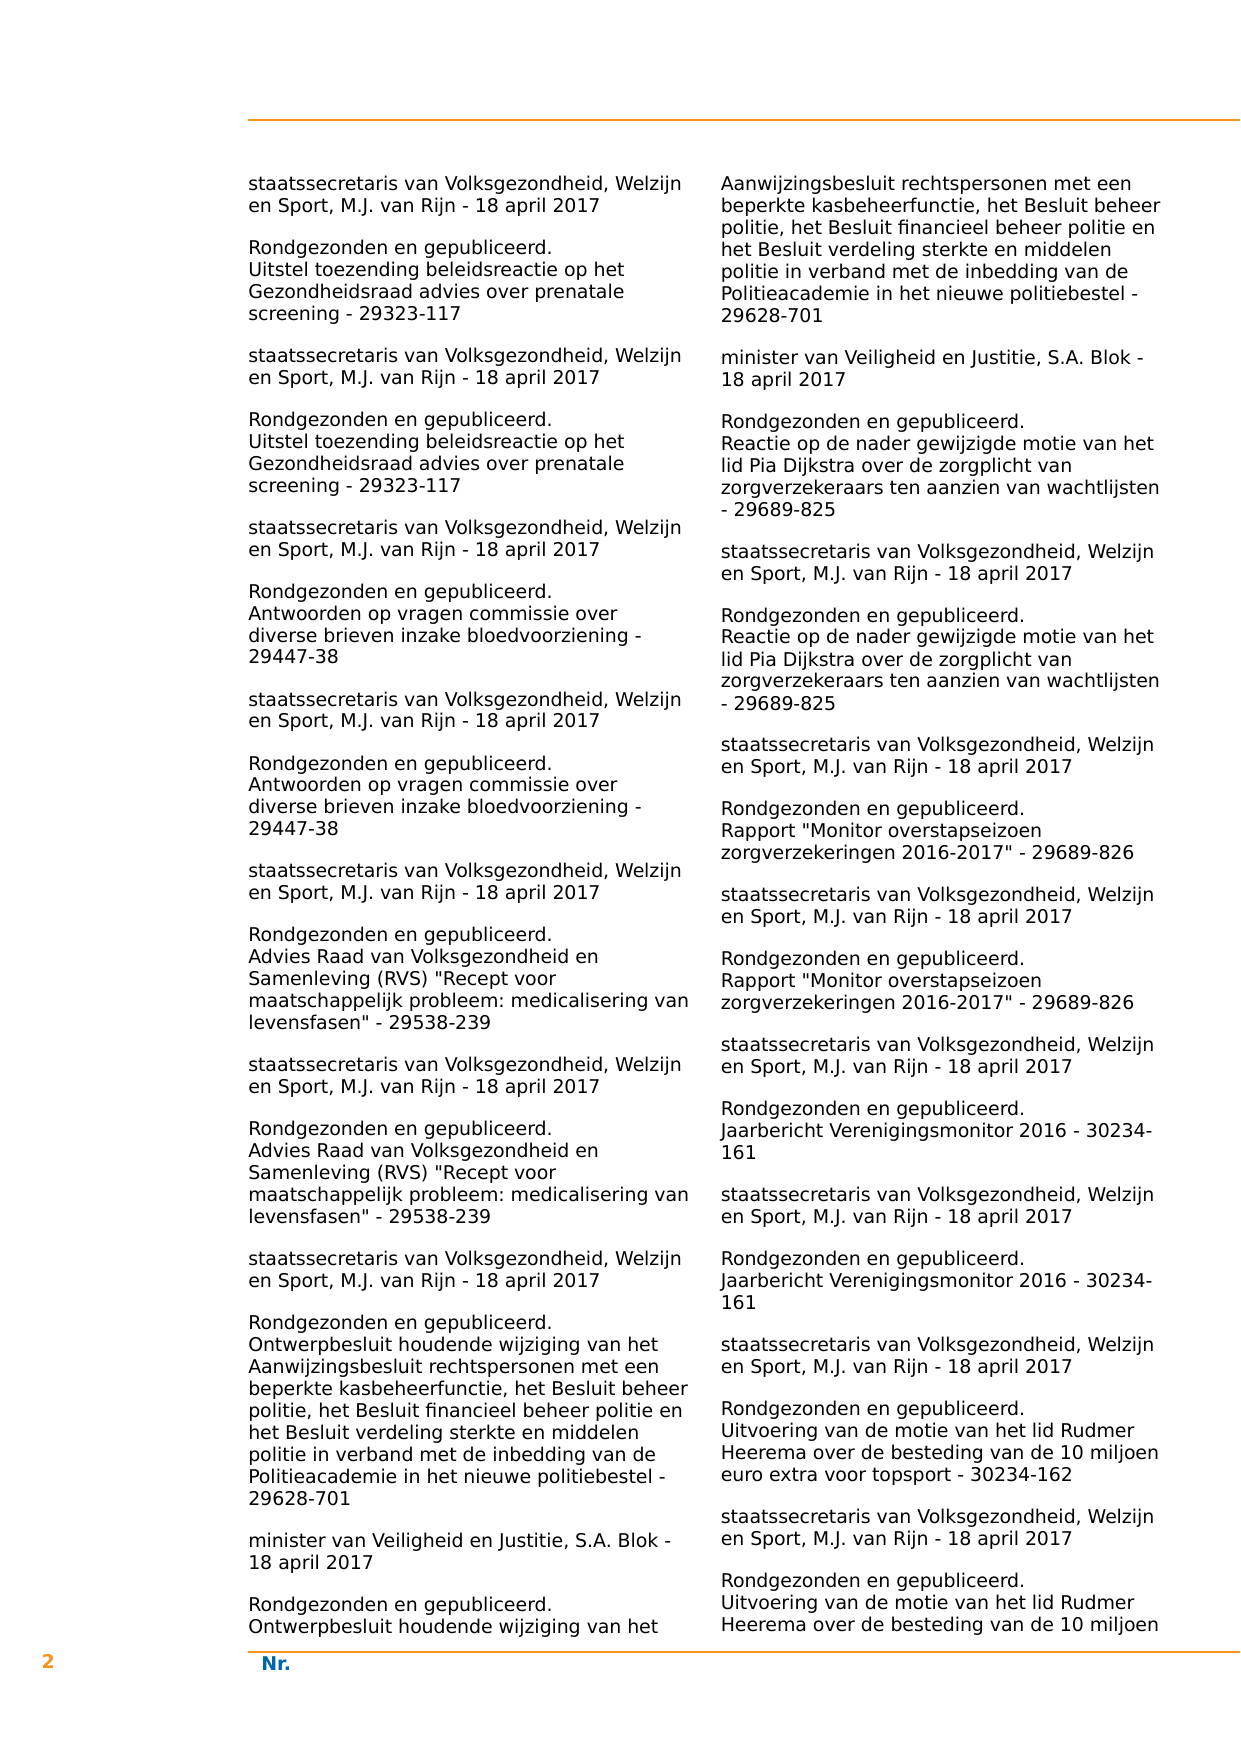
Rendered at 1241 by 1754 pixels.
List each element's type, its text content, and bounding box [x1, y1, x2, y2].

text staatssecretaris van Volksgezondheid, Welzijn en Sport, M.J. van Rijn - 18 april 2017 [721, 884, 1163, 928]
text staatssecretaris van Volksgezondheid, Welzijn en Sport, M.J. van Rijn - 18 april 2017 [248, 1054, 691, 1098]
text Rondgezonden en gepubliceerd. [721, 1248, 1163, 1270]
text Aanwijzingsbesluit rechtspersonen met een beperkte kasbeheerfunctie, het Besluit beheer politie, het Besluit financieel beheer politie en het Besluit verdeling sterkte en middelen politie in verband met de inbedding van de Politieacademie in het nieuwe politiebestel - 29628-701 [721, 173, 1163, 327]
text staatssecretaris van Volksgezondheid, Welzijn en Sport, M.J. van Rijn - 18 april 2017 [721, 1334, 1163, 1378]
text staatssecretaris van Volksgezondheid, Welzijn en Sport, M.J. van Rijn - 18 april 2017 [721, 1184, 1163, 1228]
text staatssecretaris van Volksgezondheid, Welzijn en Sport, M.J. van Rijn - 18 april 2017 [248, 688, 691, 732]
text Ontwerpbesluit houdende wijziging van het [248, 1616, 691, 1638]
text staatssecretaris van Volksgezondheid, Welzijn en Sport, M.J. van Rijn - 18 april 2017 [721, 541, 1163, 584]
text Rondgezonden en gepubliceerd. [248, 237, 691, 259]
text staatssecretaris van Volksgezondheid, Welzijn en Sport, M.J. van Rijn - 18 april 2017 [721, 734, 1163, 778]
text staatssecretaris van Volksgezondheid, Welzijn en Sport, M.J. van Rijn - 18 april 2017 [248, 1248, 691, 1292]
text Advies Raad van Volksgezondheid en Samenleving (RVS) "Recept voor maatschappelijk probleem: medicalisering van levensfasen" - 29538-239 [248, 1140, 691, 1228]
text Rondgezonden en gepubliceerd. [721, 1570, 1163, 1592]
text staatssecretaris van Volksgezondheid, Welzijn en Sport, M.J. van Rijn - 18 april 2017 [248, 517, 691, 561]
text Uitstel toezending beleidsreactie op het Gezondheidsraad advies over prenatale screening - 29323-117 [248, 259, 691, 325]
text Rondgezonden en gepubliceerd. [721, 1398, 1163, 1420]
text Uitstel toezending beleidsreactie op het Gezondheidsraad advies over prenatale screening - 29323-117 [248, 431, 691, 497]
text Rondgezonden en gepubliceerd. [248, 1312, 691, 1334]
text Advies Raad van Volksgezondheid en Samenleving (RVS) "Recept voor maatschappelijk probleem: medicalisering van levensfasen" - 29538-239 [248, 946, 691, 1034]
text Jaarbericht Verenigingsmonitor 2016 - 30234-161 [721, 1270, 1163, 1314]
text Reactie op de nader gewijzigde motie van het lid Pia Dijkstra over de zorgplicht van zorgverzekeraars ten aanzien van wachtlijsten - 29689-825 [721, 626, 1163, 714]
text Rondgezonden en gepubliceerd. [248, 924, 691, 946]
text staatssecretaris van Volksgezondheid, Welzijn en Sport, M.J. van Rijn - 18 april 2017 [721, 1506, 1163, 1550]
text Antwoorden op vragen commissie over diverse brieven inzake bloedvoorziening - 29447-38 [248, 602, 691, 668]
text Rondgezonden en gepubliceerd. [248, 752, 691, 774]
text Rapport "Monitor overstapseizoen zorgverzekeringen 2016-2017" - 29689-826 [721, 820, 1163, 864]
text staatssecretaris van Volksgezondheid, Welzijn en Sport, M.J. van Rijn - 18 april 2017 [248, 345, 691, 389]
text Jaarbericht Verenigingsmonitor 2016 - 30234-161 [721, 1120, 1163, 1164]
text staatssecretaris van Volksgezondheid, Welzijn en Sport, M.J. van Rijn - 18 april 2017 [721, 1034, 1163, 1078]
text Rondgezonden en gepubliceerd. [248, 1118, 691, 1140]
text minister van Veiligheid en Justitie, S.A. Blok - 18 april 2017 [721, 347, 1163, 391]
text Rondgezonden en gepubliceerd. [721, 411, 1163, 433]
text Rondgezonden en gepubliceerd. [721, 604, 1163, 626]
text Rondgezonden en gepubliceerd. [721, 948, 1163, 970]
text staatssecretaris van Volksgezondheid, Welzijn en Sport, M.J. van Rijn - 18 april 2017 [248, 173, 691, 217]
text Uitvoering van de motie van het lid Rudmer Heerema over de besteding van de 10 miljoen [721, 1592, 1163, 1636]
text Reactie op de nader gewijzigde motie van het lid Pia Dijkstra over de zorgplicht van zorgverzekeraars ten aanzien van wachtlijsten - 29689-825 [721, 433, 1163, 521]
text Rondgezonden en gepubliceerd. [721, 1098, 1163, 1120]
text Rondgezonden en gepubliceerd. [248, 1594, 691, 1616]
text staatssecretaris van Volksgezondheid, Welzijn en Sport, M.J. van Rijn - 18 april 2017 [248, 860, 691, 904]
text Rondgezonden en gepubliceerd. [721, 798, 1163, 820]
text Antwoorden op vragen commissie over diverse brieven inzake bloedvoorziening - 29447-38 [248, 774, 691, 840]
text Rapport "Monitor overstapseizoen zorgverzekeringen 2016-2017" - 29689-826 [721, 970, 1163, 1014]
text minister van Veiligheid en Justitie, S.A. Blok - 18 april 2017 [248, 1530, 691, 1574]
text Ontwerpbesluit houdende wijziging van het Aanwijzingsbesluit rechtspersonen met een beperkte kasbeheerfunctie, het Besluit beheer politie, het Besluit financieel beheer politie en het Besluit verdeling sterkte en middelen politie in verband met de inbedding van de Politieacademie in het nieuwe politiebestel - 29628-701 [248, 1334, 691, 1510]
text Rondgezonden en gepubliceerd. [248, 581, 691, 602]
text Uitvoering van de motie van het lid Rudmer Heerema over de besteding van de 10 miljoen euro extra voor topsport - 30234-162 [721, 1420, 1163, 1486]
text Rondgezonden en gepubliceerd. [248, 409, 691, 431]
